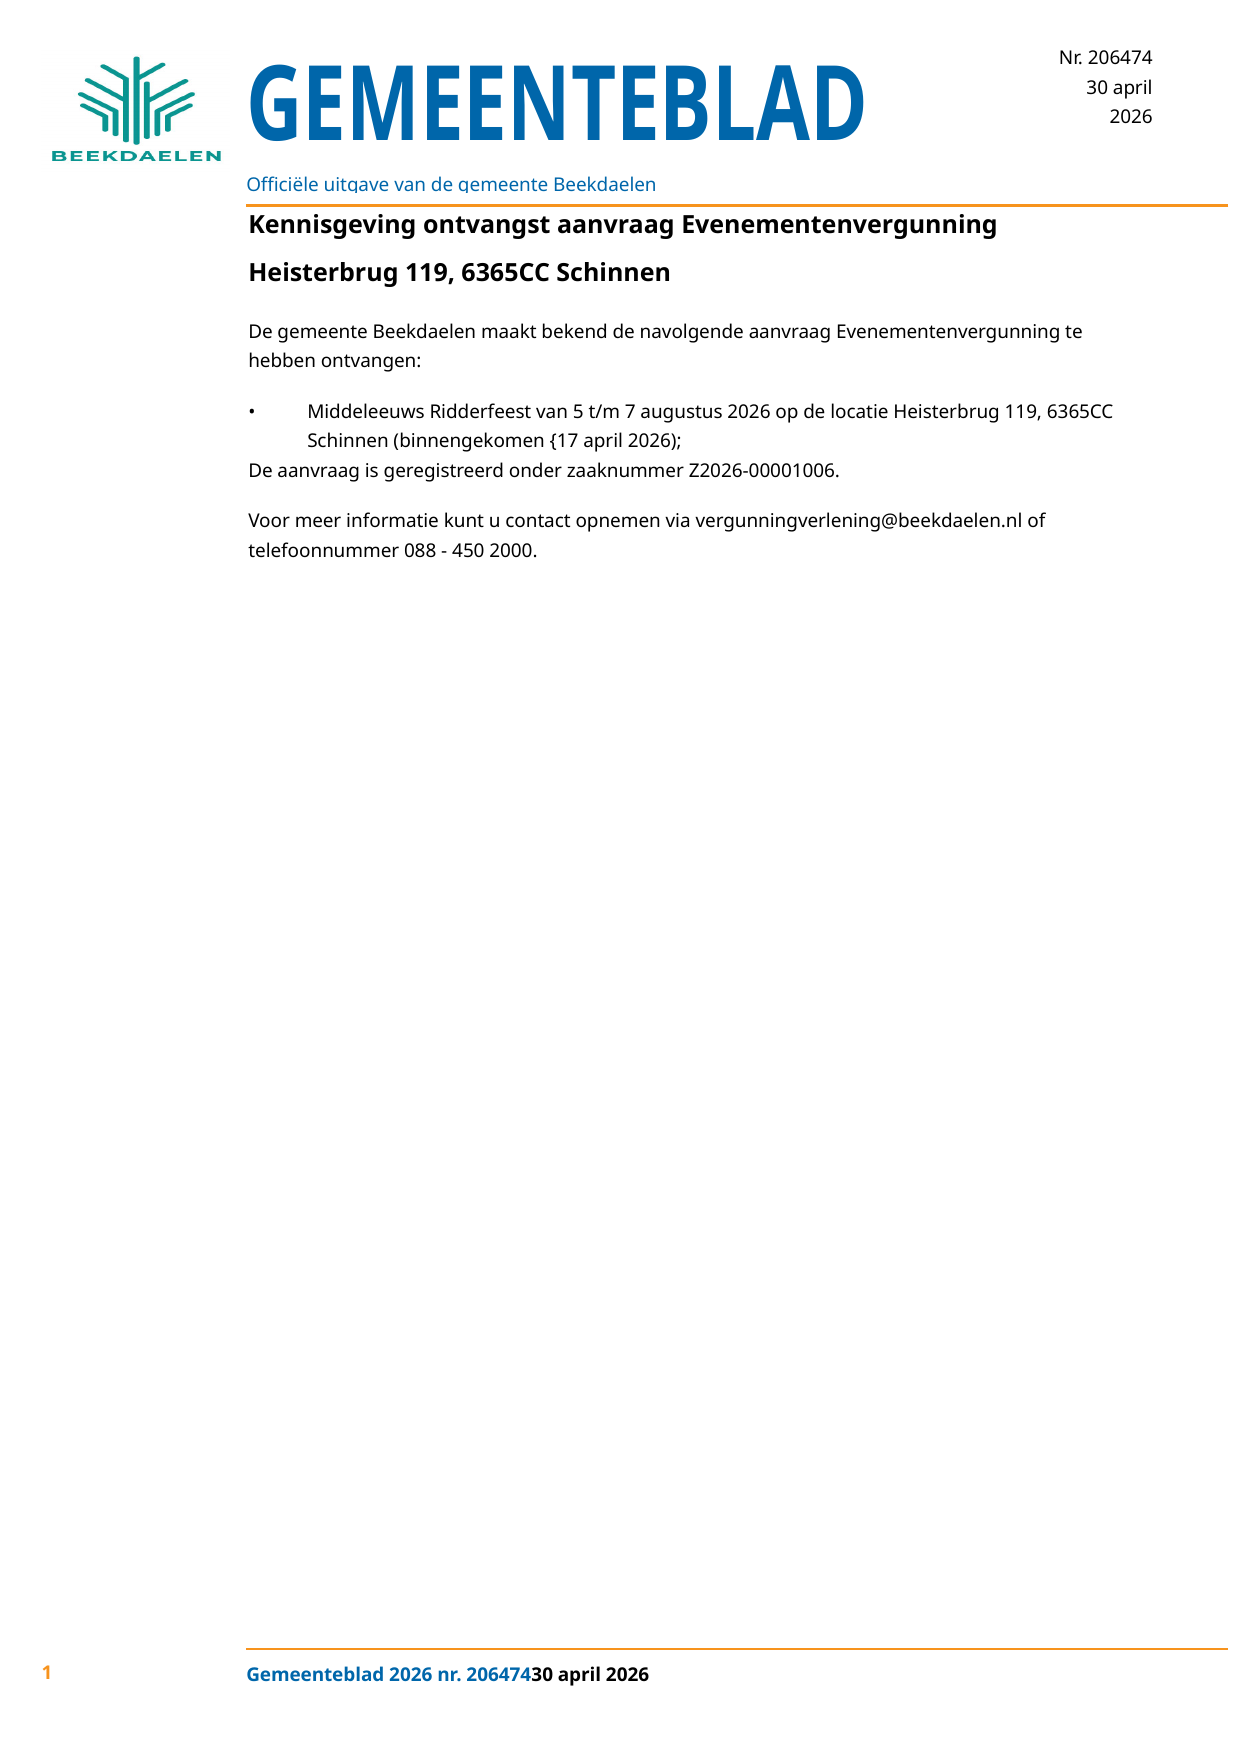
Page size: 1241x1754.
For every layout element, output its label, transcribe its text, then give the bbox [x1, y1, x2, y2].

picture [41, 47, 231, 172]
list Middeleeuws Ridderfeest van 5 t/m 7 augustus 2026 op de locatie Heisterbrug 119, 6365CC Schinnen (binnengekomen {17 april 2026); [248, 398, 1152, 453]
text De aanvraag is geregistreerd onder zaaknummer Z2026-00001006. [248, 457, 1152, 483]
text De gemeente Beekdaelen maakt bekend de navolgende aanvraag Evenementenvergunning te hebben ontvangen: [248, 318, 1152, 373]
text Voor meer informatie kunt u contact opnemen via vergunningverlening@beekdaelen.nl of telefoonnummer 088 - 450 2000. [248, 507, 1152, 563]
text Kennisgeving ontvangst aanvraag Evenementenvergunning Heisterbrug 119, 6365CC Schinnen [248, 207, 1152, 288]
